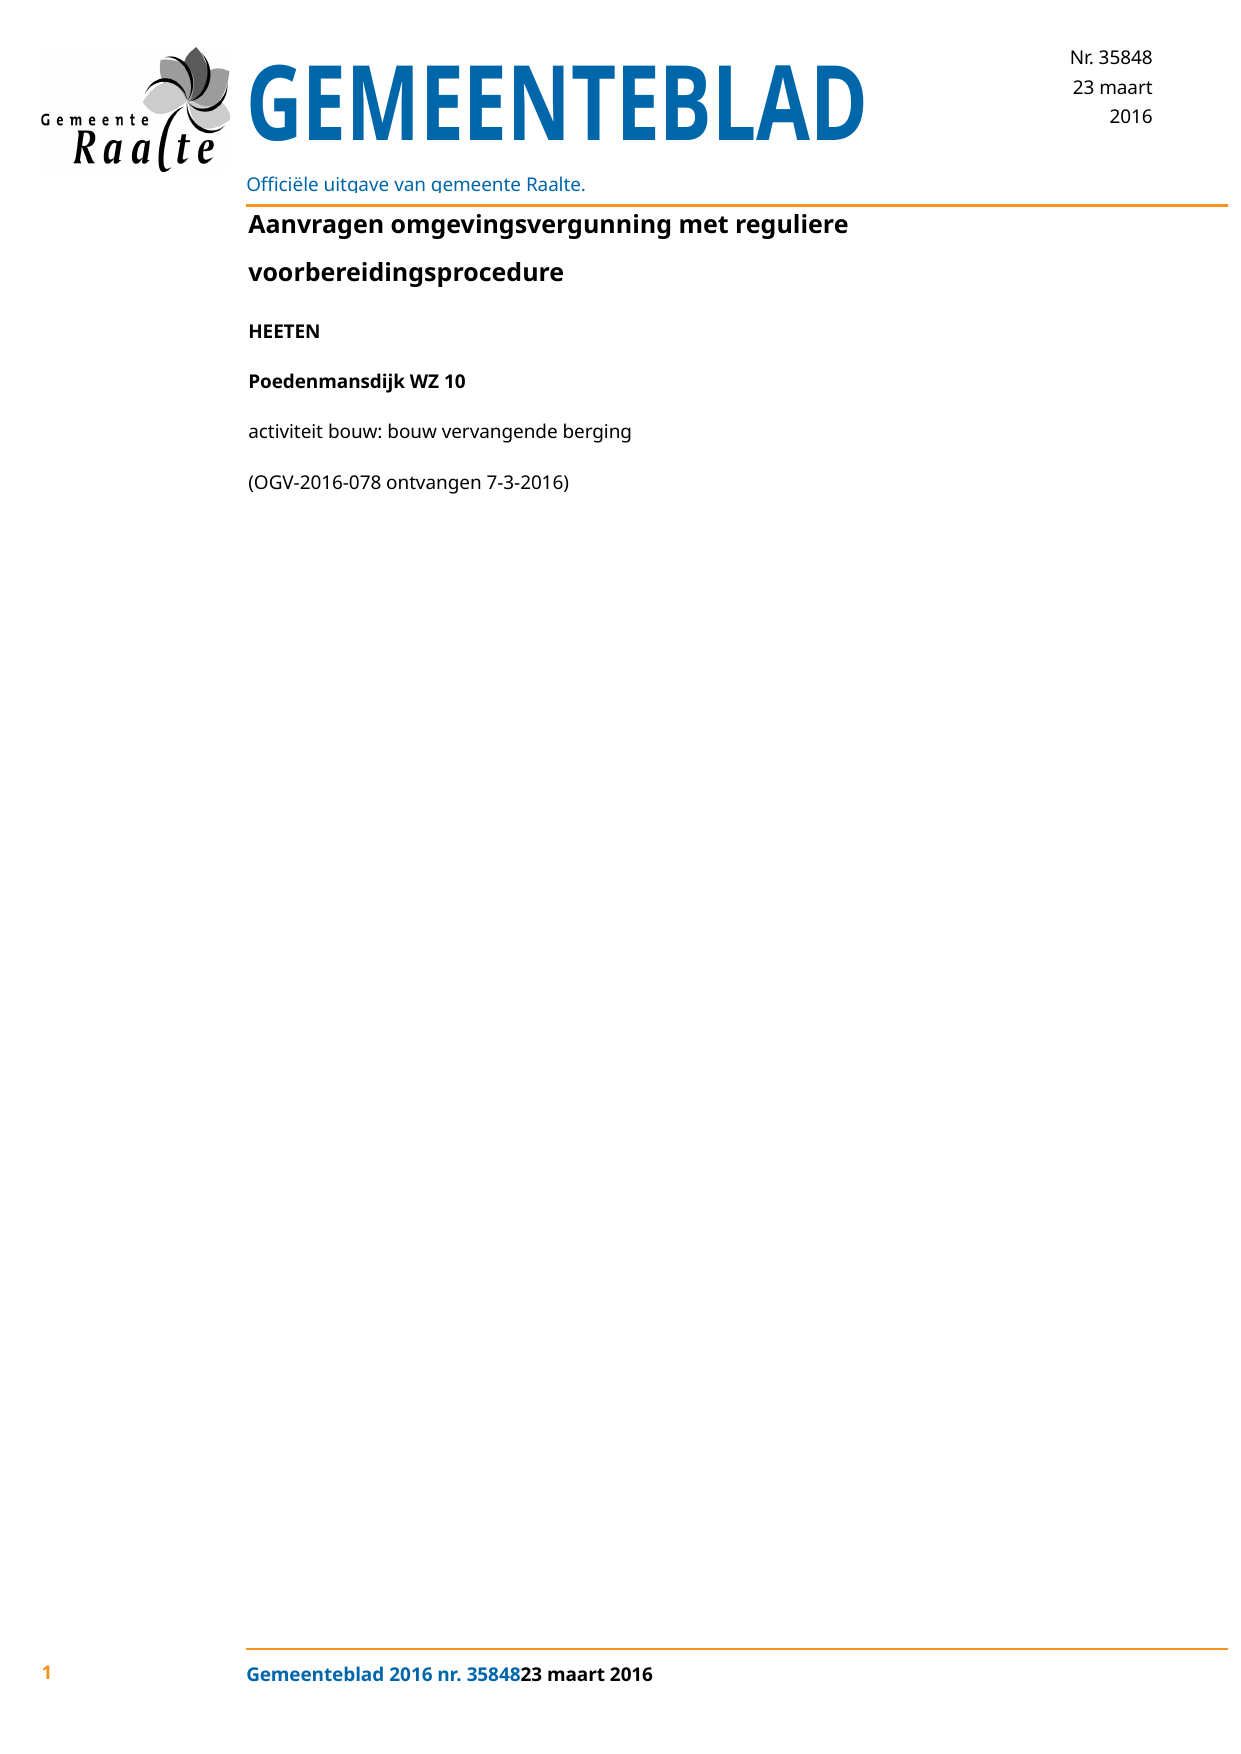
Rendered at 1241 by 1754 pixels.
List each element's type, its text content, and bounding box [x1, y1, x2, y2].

text Aanvragen omgevingsvergunning met reguliere voorbereidingsprocedure [248, 207, 1152, 288]
text HEETEN [248, 318, 1152, 344]
text Poedenmansdijk WZ 10 [248, 368, 1152, 394]
text activiteit bouw: bouw vervangende berging [248, 419, 1152, 444]
text (OGV-2016-078 ontvangen 7-3-2016) [248, 469, 1152, 495]
picture [41, 47, 231, 172]
